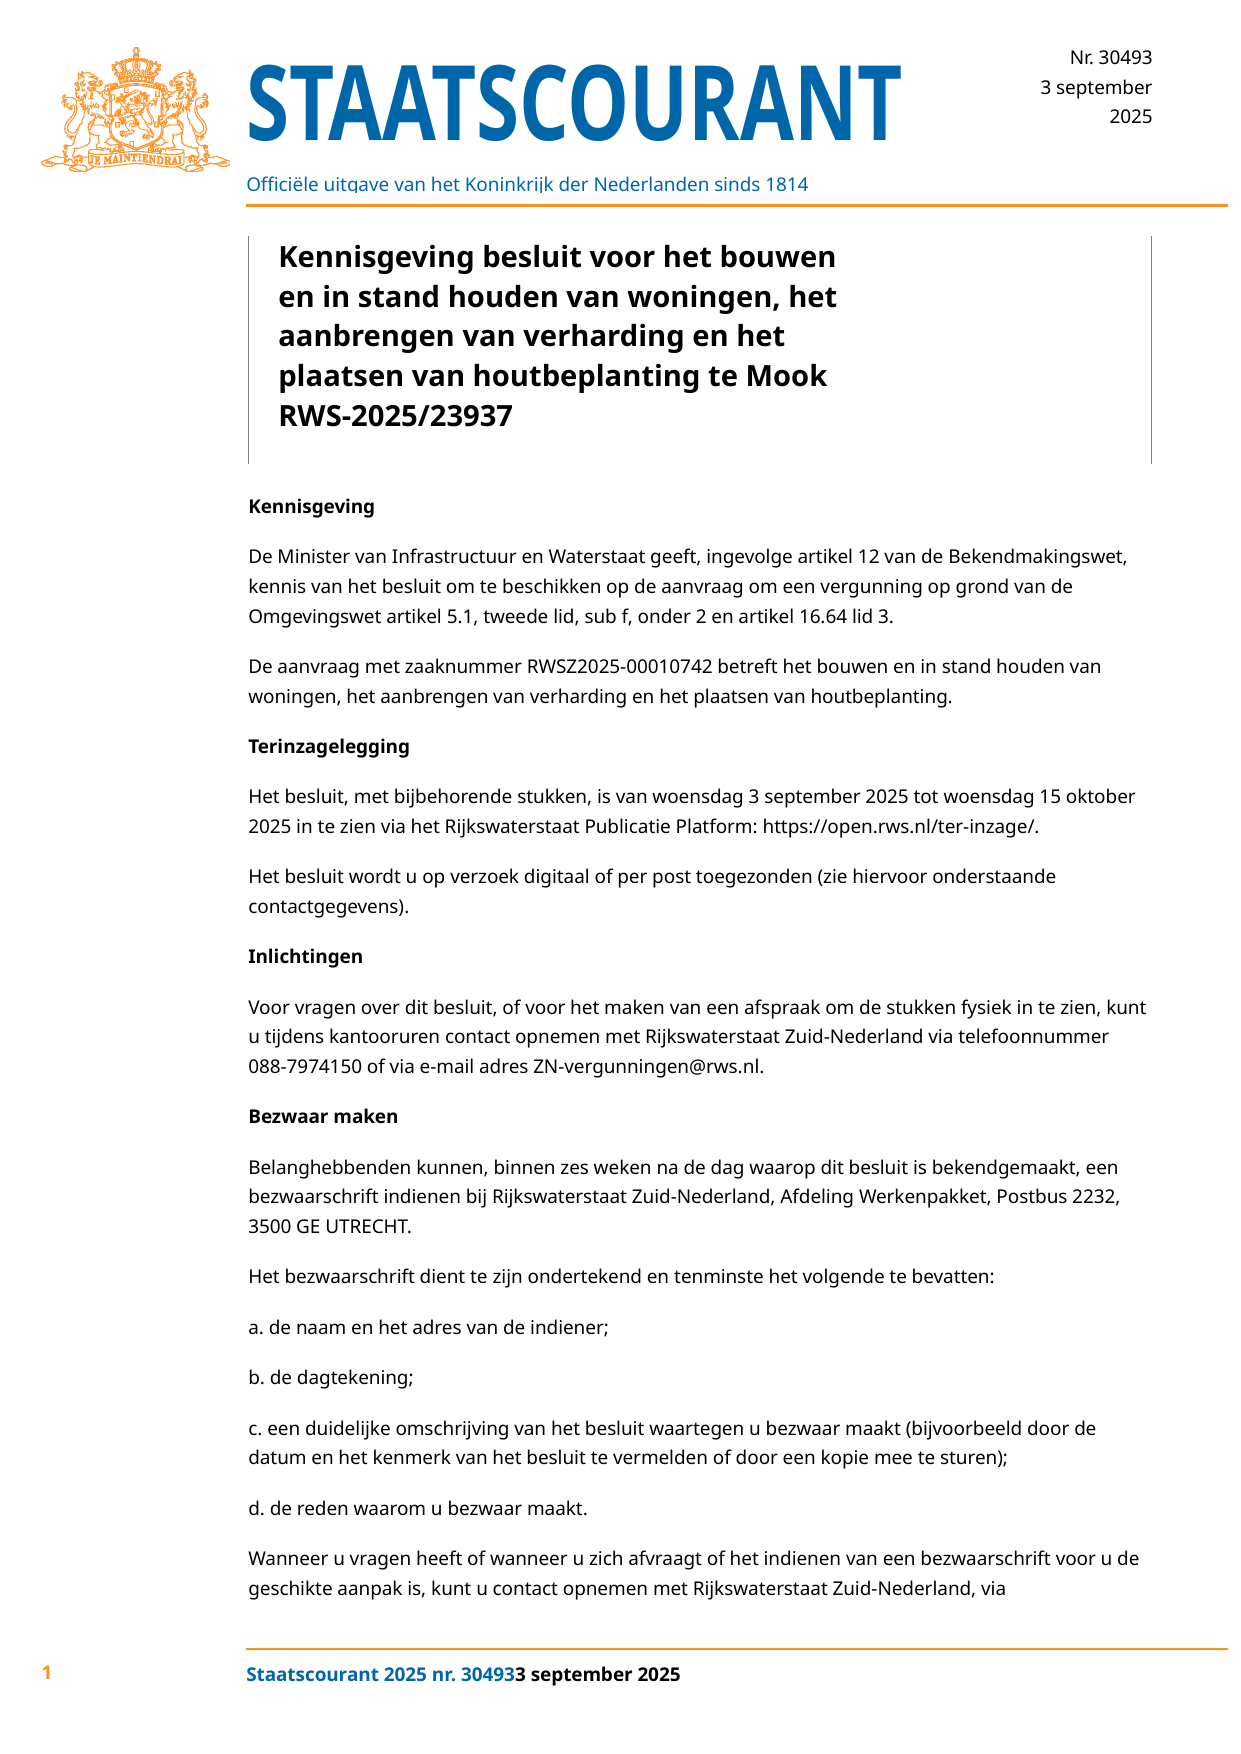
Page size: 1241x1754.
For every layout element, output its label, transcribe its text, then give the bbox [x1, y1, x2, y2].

text Belanghebbenden kunnen, binnen zes weken na de dag waarop dit besluit is bekendgemaakt, een bezwaarschrift indienen bij Rijkswaterstaat Zuid-Nederland, Afdeling Werkenpakket, Postbus 2232, 3500 GE UTRECHT. [248, 1154, 1152, 1239]
text Inlichtingen [248, 944, 1152, 969]
text Terinzagelegging [248, 733, 1152, 759]
picture [912, 236, 1090, 414]
text Voor vragen over dit besluit, of voor het maken van een afspraak om de stukken fysiek in te zien, kunt u tijdens kantooruren contact opnemen met Rijkswaterstaat Zuid-Nederland via telefoonnummer 088-7974150 of via e-mail adres ZN-vergunningen@rws.nl. [248, 994, 1152, 1079]
text De Minister van Infrastructuur en Waterstaat geeft, ingevolge artikel 12 van de Bekendmakingswet, kennis van het besluit om te beschikken op de aanvraag om een vergunning op grond van de Omgevingswet artikel 5.1, tweede lid, sub f, onder 2 en artikel 16.64 lid 3. [248, 544, 1152, 629]
text Het bezwaarschrift dient te zijn ondertekend en tenminste het volgende te bevatten: [248, 1264, 1152, 1289]
text d. de reden waarom u bezwaar maakt. [248, 1495, 1152, 1521]
table_header Kennisgeving besluit voor het bouwen en in stand houden van woningen, het aanbrengen van verharding en het plaatsen van houtbeplanting te Mook RWS-2025/23937 [249, 236, 850, 464]
text Het besluit wordt u op verzoek digitaal of per post toegezonden (zie hiervoor onderstaande contactgegevens). [248, 864, 1152, 919]
text c. een duidelijke omschrijving van het besluit waartegen u bezwaar maakt (bijvoorbeeld door de datum en het kenmerk van het besluit te vermelden of door een kopie mee te sturen); [248, 1415, 1152, 1470]
text a. de naam en het adres van de indiener; [248, 1314, 1152, 1340]
picture [41, 47, 231, 172]
text b. de dagtekening; [248, 1364, 1152, 1390]
table_header [1090, 236, 1151, 413]
text Bezwaar maken [248, 1104, 1152, 1129]
text Wanneer u vragen heeft of wanneer u zich afvraagt of het indienen van een bezwaarschrift voor u de geschikte aanpak is, kunt u contact opnemen met Rijkswaterstaat Zuid-Nederland, via [248, 1545, 1152, 1601]
table_header [850, 414, 1151, 464]
text Het besluit, met bijbehorende stukken, is van woensdag 3 september 2025 tot woensdag 15 oktober 2025 in te zien via het Rijkswaterstaat Publicatie Platform: https://open.rws.nl/ter-inzage/. [248, 784, 1152, 839]
table_header [850, 236, 912, 413]
text De aanvraag met zaaknummer RWSZ2025-00010742 betreft het bouwen en in stand houden van woningen, het aanbrengen van verharding en het plaatsen van houtbeplanting. [248, 653, 1152, 709]
text Kennisgeving [248, 493, 1152, 519]
